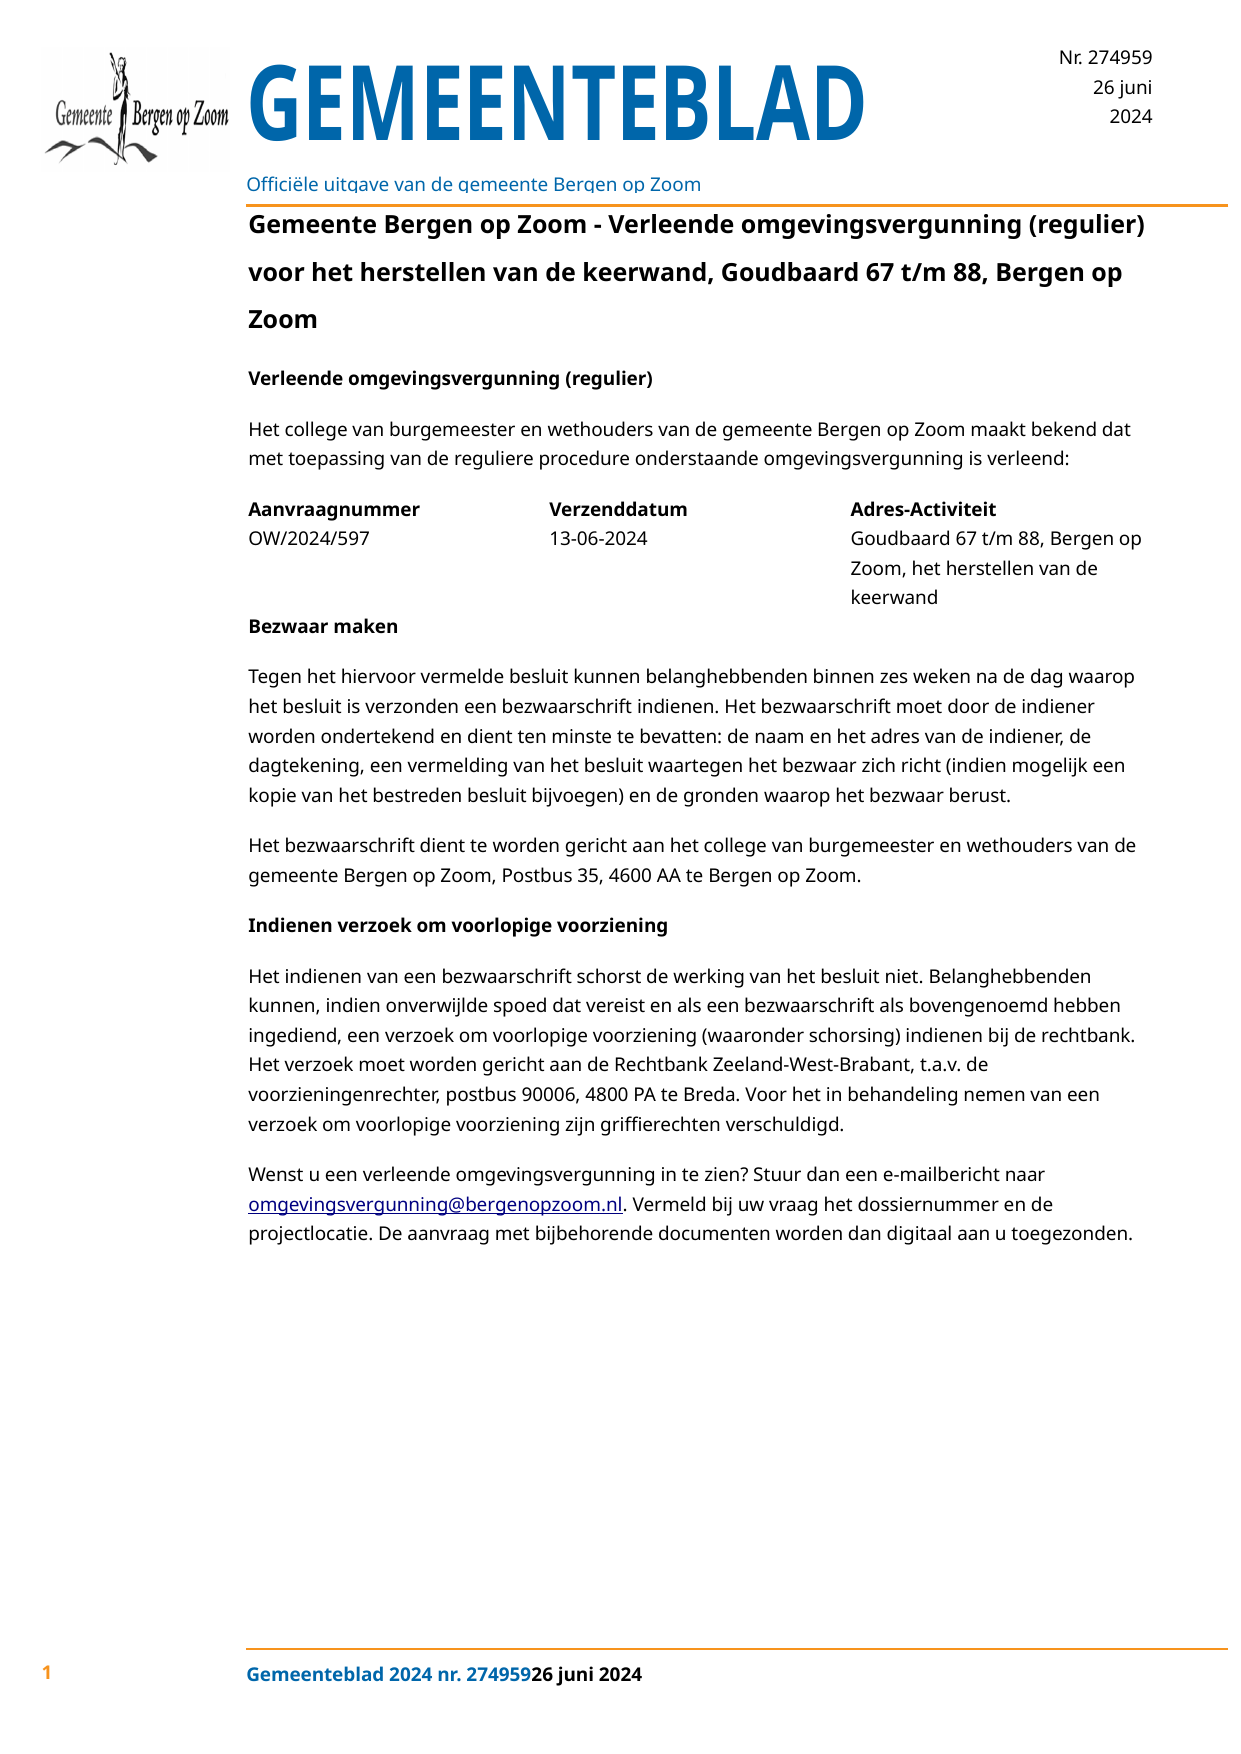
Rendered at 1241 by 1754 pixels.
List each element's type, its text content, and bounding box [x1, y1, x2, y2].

table_header 13-06-2024 [549, 525, 850, 610]
text Het indienen van een bezwaarschrift schorst de werking van het besluit niet. Belanghebbenden kunnen, indien onverwijlde spoed dat vereist en als een bezwaarschrift als bovengenoemd hebben ingediend, een verzoek om voorlopige voorziening (waaronder schorsing) indienen bij de rechtbank. Het verzoek moet worden gericht aan de Rechtbank Zeeland-West-Brabant, t.a.v. de voorzieningenrechter, postbus 90006, 4800 PA te Breda. Voor het in behandeling nemen van een verzoek om voorlopige voorziening zijn griffierechten verschuldigd. [248, 963, 1152, 1136]
table_header Goudbaard 67 t/m 88, Bergen op Zoom, het herstellen van de keerwand [850, 525, 1152, 610]
text Het bezwaarschrift dient te worden gericht aan het college van burgemeester en wethouders van de gemeente Bergen op Zoom, Postbus 35, 4600 AA te Bergen op Zoom. [248, 832, 1152, 888]
picture [41, 47, 231, 172]
table_header Verzenddatum [549, 496, 850, 522]
text Verleende omgevingsvergunning (regulier) [248, 366, 1152, 391]
text Bezwaar maken [248, 613, 1152, 639]
text Indienen verzoek om voorlopige voorziening [248, 912, 1152, 938]
table_header Adres-Activiteit [850, 496, 1152, 522]
table_header OW/2024/597 [248, 525, 549, 610]
text Tegen het hiervoor vermelde besluit kunnen belanghebbenden binnen zes weken na de dag waarop het besluit is verzonden een bezwaarschrift indienen. Het bezwaarschrift moet door de indiener worden ondertekend en dient ten minste te bevatten: de naam en het adres van de indiener, de dagtekening, een vermelding van het besluit waartegen het bezwaar zich richt (indien mogelijk een kopie van het bestreden besluit bijvoegen) en de gronden waarop het bezwaar berust. [248, 664, 1152, 808]
text Gemeente Bergen op Zoom - Verleende omgevingsvergunning (regulier) voor het herstellen van de keerwand, Goudbaard 67 t/m 88, Bergen op Zoom [248, 207, 1152, 336]
text Wenst u een verleende omgevingsvergunning in te zien? Stuur dan een e-mailbericht naar omgevingsvergunning@bergenopzoom.nl. Vermeld bij uw vraag het dossiernummer en de projectlocatie. De aanvraag met bijbehorende documenten worden dan digitaal aan u toegezonden. [248, 1161, 1152, 1246]
text Het college van burgemeester en wethouders van de gemeente Bergen op Zoom maakt bekend dat met toepassing van de reguliere procedure onderstaande omgevingsvergunning is verleend: [248, 416, 1152, 471]
table_header Aanvraagnummer [248, 496, 549, 522]
